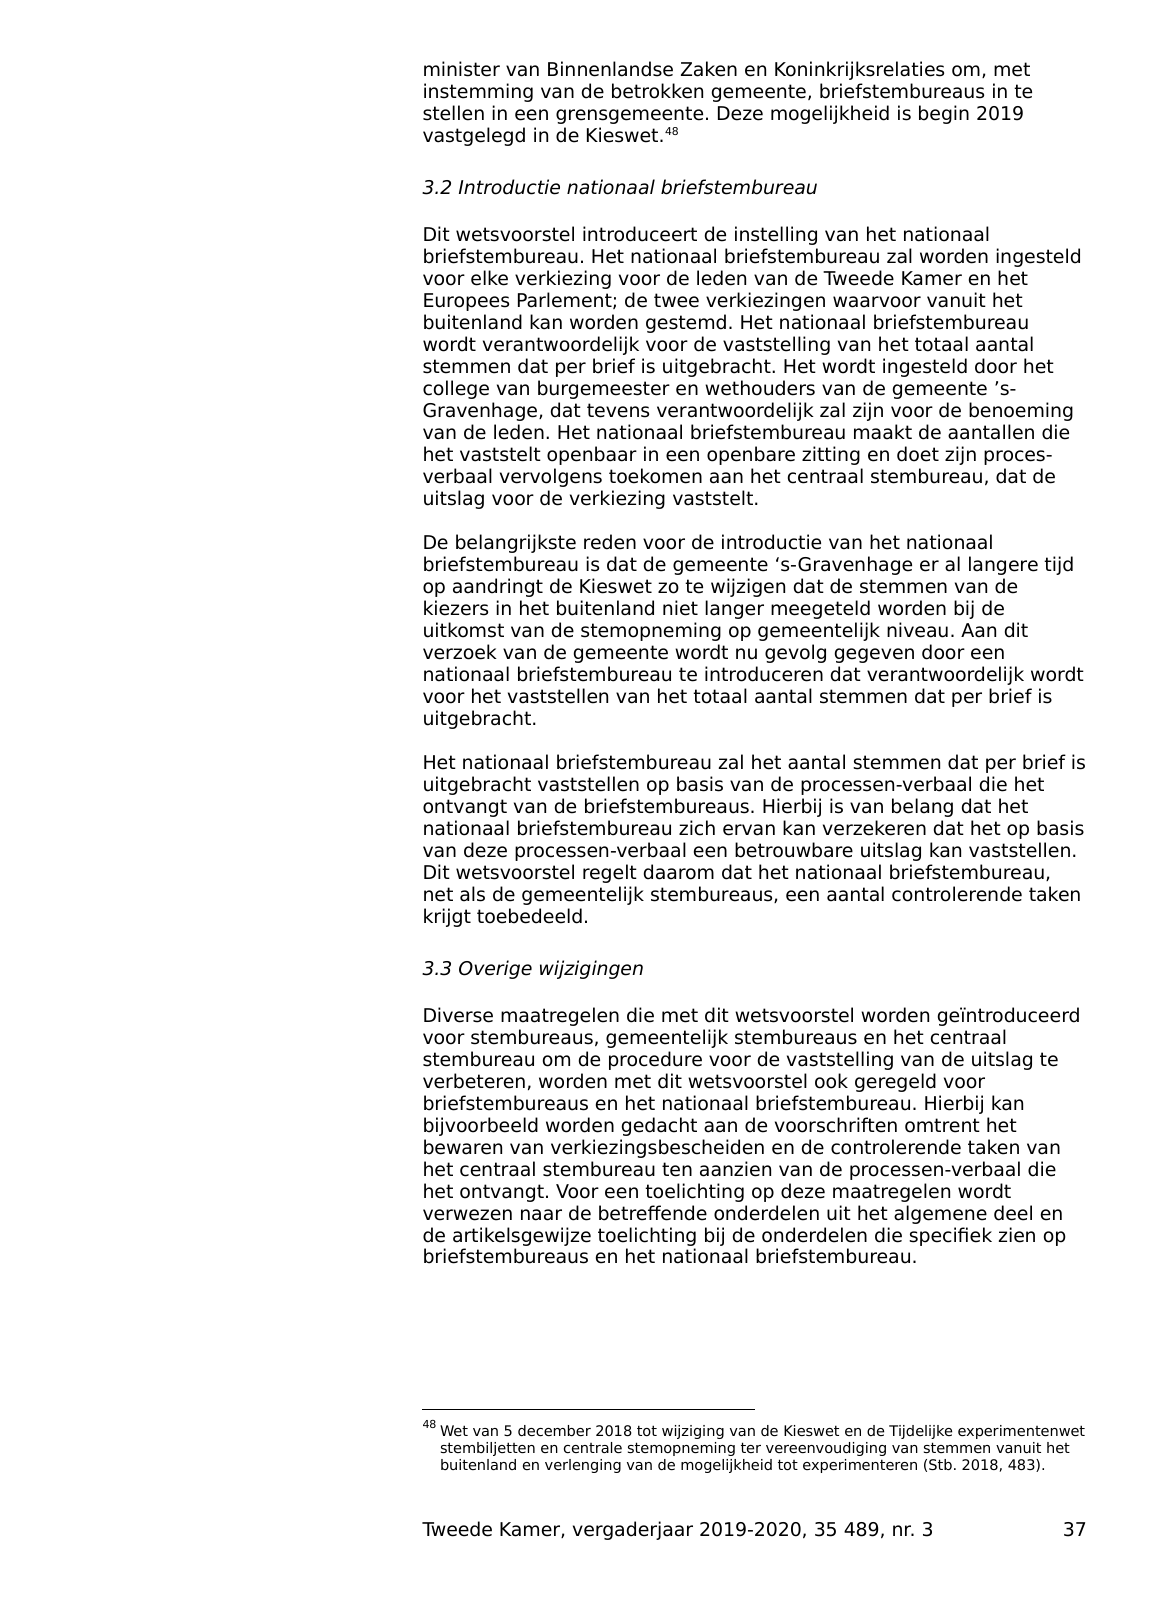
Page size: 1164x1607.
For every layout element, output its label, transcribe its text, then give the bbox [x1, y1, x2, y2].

subtitle 3.2 Introductie nationaal briefstembureau [422, 177, 1087, 199]
text Diverse maatregelen die met dit wetsvoorstel worden geïntroduceerd voor stembureaus, gemeentelijk stembureaus en het centraal stembureau om de procedure voor de vaststelling van de uitslag te verbeteren, worden met dit wetsvoorstel ook geregeld voor briefstembureaus en het nationaal briefstembureau. Hierbij kan bijvoorbeeld worden gedacht aan de voorschriften omtrent het bewaren van verkiezingsbescheiden en de controlerende taken van het centraal stembureau ten aanzien van de processen-verbaal die het ontvangt. Voor een toelichting op deze maatregelen wordt verwezen naar de betreffende onderdelen uit het algemene deel en de artikelsgewijze toelichting bij de onderdelen die specifiek zien op briefstembureaus en het nationaal briefstembureau. [422, 1005, 1087, 1268]
text Wet van 5 december 2018 tot wijziging van de Kieswet en de Tijdelijke experimentenwet stembiljetten en centrale stemopneming ter vereenvoudiging van stemmen vanuit het buitenland en verlenging van de mogelijkheid tot experimenteren (Stb. 2018, 483). [422, 1418, 1087, 1474]
text Het nationaal briefstembureau zal het aantal stemmen dat per brief is uitgebracht vaststellen op basis van de processen-verbaal die het ontvangt van de briefstembureaus. Hierbij is van belang dat het nationaal briefstembureau zich ervan kan verzekeren dat het op basis van deze processen-verbaal een betrouwbare uitslag kan vaststellen. Dit wetsvoorstel regelt daarom dat het nationaal briefstembureau, net als de gemeentelijk stembureaus, een aantal controlerende taken krijgt toebedeeld. [422, 752, 1087, 928]
text Dit wetsvoorstel introduceert de instelling van het nationaal briefstembureau. Het nationaal briefstembureau zal worden ingesteld voor elke verkiezing voor de leden van de Tweede Kamer en het Europees Parlement; de twee verkiezingen waarvoor vanuit het buitenland kan worden gestemd. Het nationaal briefstembureau wordt verantwoordelijk voor de vaststelling van het totaal aantal stemmen dat per brief is uitgebracht. Het wordt ingesteld door het college van burgemeester en wethouders van de gemeente ’s-Gravenhage, dat tevens verantwoordelijk zal zijn voor de benoeming van de leden. Het nationaal briefstembureau maakt de aantallen die het vaststelt openbaar in een openbare zitting en doet zijn proces-verbaal vervolgens toekomen aan het centraal stembureau, dat de uitslag voor de verkiezing vaststelt. [422, 224, 1087, 510]
subtitle 3.3 Overige wijzigingen [422, 958, 1087, 980]
text De belangrijkste reden voor de introductie van het nationaal briefstembureau is dat de gemeente ‘s-Gravenhage er al langere tijd op aandringt de Kieswet zo te wijzigen dat de stemmen van de kiezers in het buitenland niet langer meegeteld worden bij de uitkomst van de stemopneming op gemeentelijk niveau. Aan dit verzoek van de gemeente wordt nu gevolg gegeven door een nationaal briefstembureau te introduceren dat verantwoordelijk wordt voor het vaststellen van het totaal aantal stemmen dat per brief is uitgebracht. [422, 532, 1087, 730]
text minister van Binnenlandse Zaken en Koninkrijksrelaties om, met instemming van de betrokken gemeente, briefstembureaus in te stellen in een grensgemeente. Deze mogelijkheid is begin 2019 vastgelegd in de Kieswet. [422, 59, 1087, 147]
